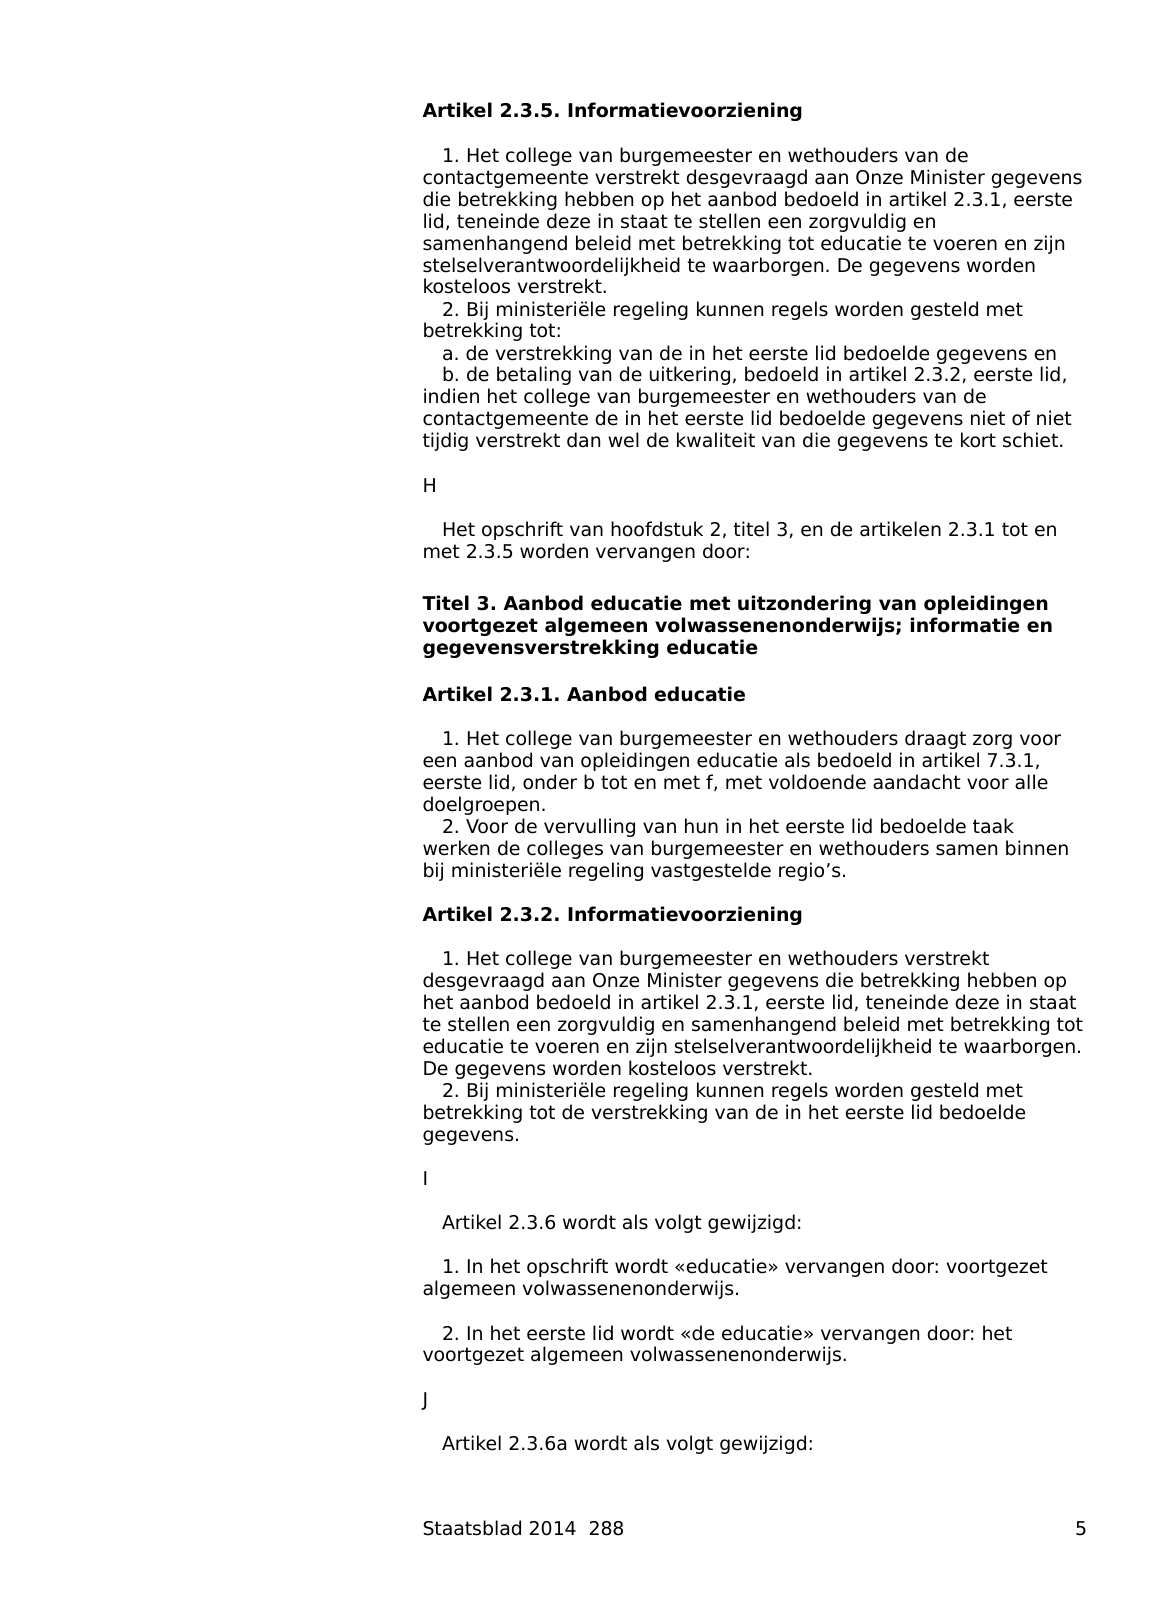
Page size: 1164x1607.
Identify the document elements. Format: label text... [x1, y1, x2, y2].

text 1. Het college van burgemeester en wethouders draagt zorg voor een aanbod van opleidingen educatie als bedoeld in artikel 7.3.1, eerste lid, onder b tot en met f, met voldoende aandacht voor alle doelgroepen. [422, 728, 1087, 816]
text Artikel 2.3.6 wordt als volgt gewijzigd: [422, 1212, 1087, 1234]
text a. de verstrekking van de in het eerste lid bedoelde gegevens en [422, 342, 1087, 364]
text I [422, 1168, 1087, 1190]
text Artikel 2.3.6a wordt als volgt gewijzigd: [422, 1433, 1087, 1455]
text 1. Het college van burgemeester en wethouders verstrekt desgevraagd aan Onze Minister gegevens die betrekking hebben op het aanbod bedoeld in artikel 2.3.1, eerste lid, teneinde deze in staat te stellen een zorgvuldig en samenhangend beleid met betrekking tot educatie te voeren en zijn stelselverantwoordelijkheid te waarborgen. De gegevens worden kosteloos verstrekt. [422, 948, 1087, 1080]
subtitle Titel 3. Aanbod educatie met uitzondering van opleidingen voortgezet algemeen volwassenenonderwijs; informatie en gegevensverstrekking educatie [422, 593, 1087, 658]
text b. de betaling van de uitkering, bedoeld in artikel 2.3.2, eerste lid, indien het college van burgemeester en wethouders van de contactgemeente de in het eerste lid bedoelde gegevens niet of niet tijdig verstrekt dan wel de kwaliteit van die gegevens te kort schiet. [422, 364, 1087, 452]
subtitle Artikel 2.3.2. Informatievoorziening [422, 904, 1087, 926]
text Het opschrift van hoofdstuk 2, titel 3, en de artikelen 2.3.1 tot en met 2.3.5 worden vervangen door: [422, 519, 1087, 563]
text 1. Het college van burgemeester en wethouders van de contactgemeente verstrekt desgevraagd aan Onze Minister gegevens die betrekking hebben op het aanbod bedoeld in artikel 2.3.1, eerste lid, teneinde deze in staat te stellen een zorgvuldig en samenhangend beleid met betrekking tot educatie te voeren en zijn stelselverantwoordelijkheid te waarborgen. De gegevens worden kosteloos verstrekt. [422, 144, 1087, 298]
text 1. In het opschrift wordt «educatie» vervangen door: voortgezet algemeen volwassenenonderwijs. [422, 1256, 1087, 1300]
text 2. In het eerste lid wordt «de educatie» vervangen door: het voortgezet algemeen volwassenenonderwijs. [422, 1322, 1087, 1366]
text 2. Voor de vervulling van hun in het eerste lid bedoelde taak werken de colleges van burgemeester en wethouders samen binnen bij ministeriële regeling vastgestelde regio’s. [422, 816, 1087, 882]
text 2. Bij ministeriële regeling kunnen regels worden gesteld met betrekking tot de verstrekking van de in het eerste lid bedoelde gegevens. [422, 1080, 1087, 1146]
subtitle Artikel 2.3.5. Informatievoorziening [422, 100, 1087, 122]
text H [422, 474, 1087, 496]
subtitle Artikel 2.3.1. Aanbod educatie [422, 683, 1087, 706]
text J [422, 1388, 1087, 1411]
text 2. Bij ministeriële regeling kunnen regels worden gesteld met betrekking tot: [422, 298, 1087, 342]
